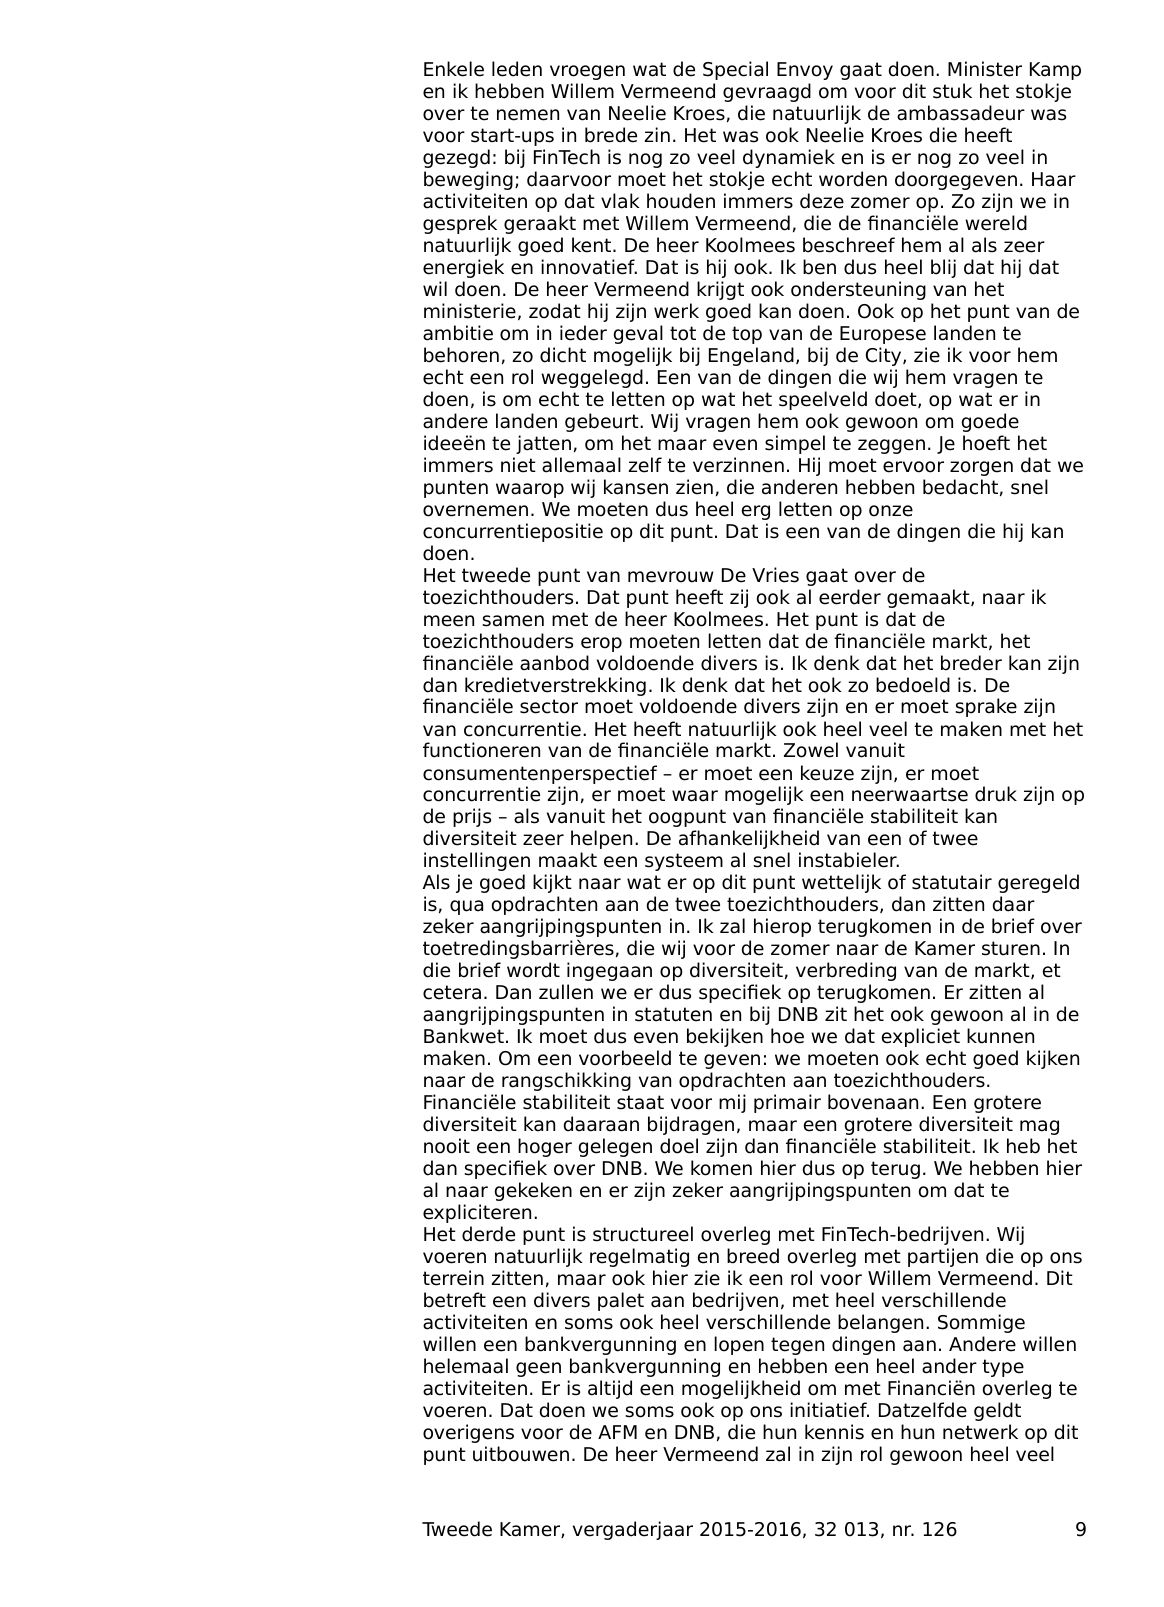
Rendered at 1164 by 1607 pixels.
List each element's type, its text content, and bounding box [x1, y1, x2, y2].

text Enkele leden vroegen wat de Special Envoy gaat doen. Minister Kamp en ik hebben Willem Vermeend gevraagd om voor dit stuk het stokje over te nemen van Neelie Kroes, die natuurlijk de ambassadeur was voor start-ups in brede zin. Het was ook Neelie Kroes die heeft gezegd: bij FinTech is nog zo veel dynamiek en is er nog zo veel in beweging; daarvoor moet het stokje echt worden doorgegeven. Haar activiteiten op dat vlak houden immers deze zomer op. Zo zijn we in gesprek geraakt met Willem Vermeend, die de financiële wereld natuurlijk goed kent. De heer Koolmees beschreef hem al als zeer energiek en innovatief. Dat is hij ook. Ik ben dus heel blij dat hij dat wil doen. De heer Vermeend krijgt ook ondersteuning van het ministerie, zodat hij zijn werk goed kan doen. Ook op het punt van de ambitie om in ieder geval tot de top van de Europese landen te behoren, zo dicht mogelijk bij Engeland, bij de City, zie ik voor hem echt een rol weggelegd. Een van de dingen die wij hem vragen te doen, is om echt te letten op wat het speelveld doet, op wat er in andere landen gebeurt. Wij vragen hem ook gewoon om goede ideeën te jatten, om het maar even simpel te zeggen. Je hoeft het immers niet allemaal zelf te verzinnen. Hij moet ervoor zorgen dat we punten waarop wij kansen zien, die anderen hebben bedacht, snel overnemen. We moeten dus heel erg letten op onze concurrentiepositie op dit punt. Dat is een van de dingen die hij kan doen. [422, 59, 1087, 564]
text Als je goed kijkt naar wat er op dit punt wettelijk of statutair geregeld is, qua opdrachten aan de twee toezichthouders, dan zitten daar zeker aangrijpingspunten in. Ik zal hierop terugkomen in de brief over toetredingsbarrières, die wij voor de zomer naar de Kamer sturen. In die brief wordt ingegaan op diversiteit, verbreding van de markt, et cetera. Dan zullen we er dus specifiek op terugkomen. Er zitten al aangrijpingspunten in statuten en bij DNB zit het ook gewoon al in de Bankwet. Ik moet dus even bekijken hoe we dat expliciet kunnen maken. Om een voorbeeld te geven: we moeten ook echt goed kijken naar de rangschikking van opdrachten aan toezichthouders. Financiële stabiliteit staat voor mij primair bovenaan. Een grotere diversiteit kan daaraan bijdragen, maar een grotere diversiteit mag nooit een hoger gelegen doel zijn dan financiële stabiliteit. Ik heb het dan specifiek over DNB. We komen hier dus op terug. We hebben hier al naar gekeken en er zijn zeker aangrijpingspunten om dat te expliciteren. [422, 872, 1087, 1224]
text Het derde punt is structureel overleg met FinTech-bedrijven. Wij voeren natuurlijk regelmatig en breed overleg met partijen die op ons terrein zitten, maar ook hier zie ik een rol voor Willem Vermeend. Dit betreft een divers palet aan bedrijven, met heel verschillende activiteiten en soms ook heel verschillende belangen. Sommige willen een bankvergunning en lopen tegen dingen aan. Andere willen helemaal geen bankvergunning en hebben een heel ander type activiteiten. Er is altijd een mogelijkheid om met Financiën overleg te voeren. Dat doen we soms ook op ons initiatief. Datzelfde geldt overigens voor de AFM en DNB, die hun kennis en hun netwerk op dit punt uitbouwen. De heer Vermeend zal in zijn rol gewoon heel veel [422, 1224, 1087, 1466]
text Het tweede punt van mevrouw De Vries gaat over de toezichthouders. Dat punt heeft zij ook al eerder gemaakt, naar ik meen samen met de heer Koolmees. Het punt is dat de toezichthouders erop moeten letten dat de financiële markt, het financiële aanbod voldoende divers is. Ik denk dat het breder kan zijn dan kredietverstrekking. Ik denk dat het ook zo bedoeld is. De financiële sector moet voldoende divers zijn en er moet sprake zijn van concurrentie. Het heeft natuurlijk ook heel veel te maken met het functioneren van de financiële markt. Zowel vanuit consumentenperspectief – er moet een keuze zijn, er moet concurrentie zijn, er moet waar mogelijk een neerwaartse druk zijn op de prijs – als vanuit het oogpunt van financiële stabiliteit kan diversiteit zeer helpen. De afhankelijkheid van een of twee instellingen maakt een systeem al snel instabieler. [422, 564, 1087, 872]
